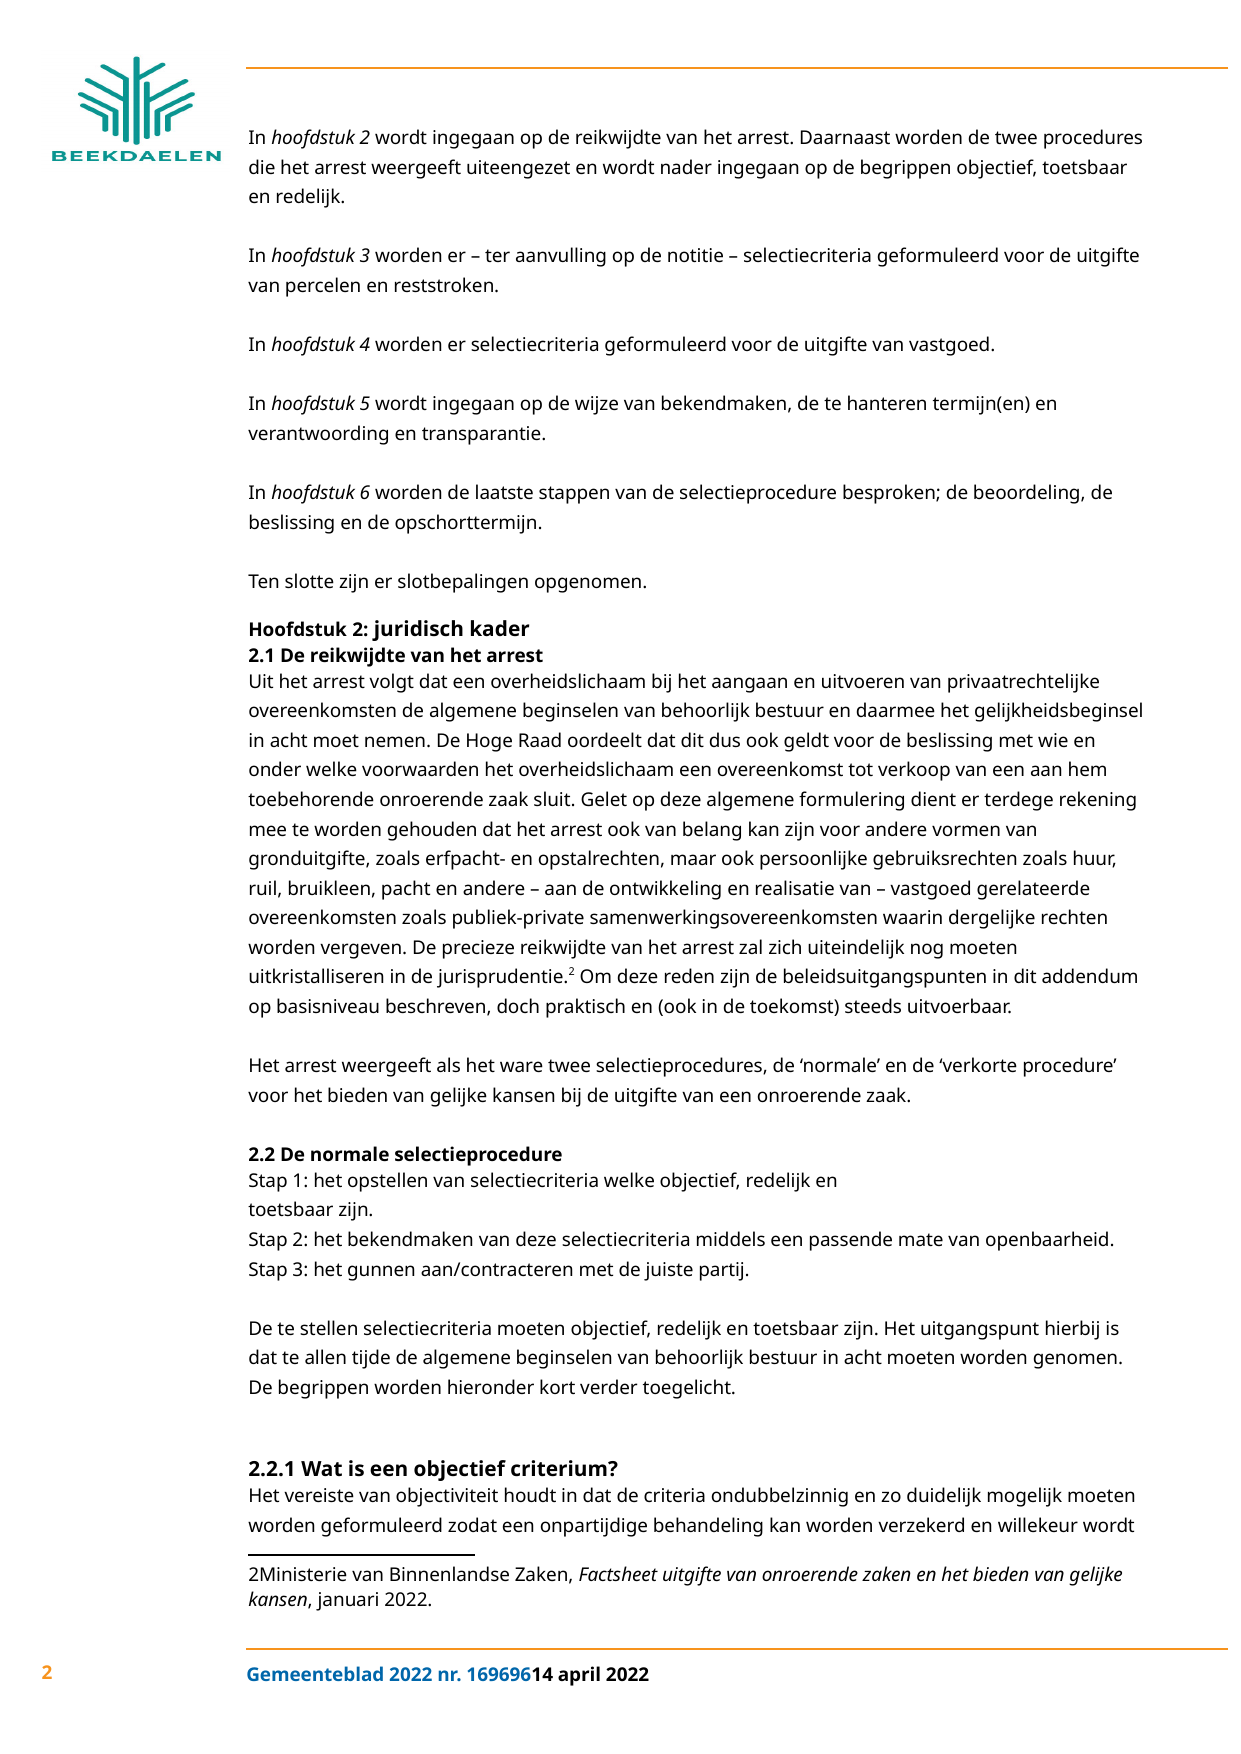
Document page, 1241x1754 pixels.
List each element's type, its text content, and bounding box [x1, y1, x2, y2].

text 2.2.1 Wat is een objectief criterium? [248, 1454, 1152, 1482]
text De begrippen worden hieronder kort verder toegelicht. [248, 1374, 1152, 1400]
text In hoofdstuk 6 worden de laatste stappen van de selectieprocedure besproken; de beoordeling, de beslissing en de opschorttermijn. [248, 479, 1152, 535]
text Uit het arrest volgt dat een overheidslichaam bij het aangaan en uitvoeren van privaatrechtelijke overeenkomsten de algemene beginselen van behoorlijk bestuur en daarmee het gelijkheidsbeginsel in acht moet nemen. De Hoge Raad oordeelt dat dit dus ook geldt voor de beslissing met wie en onder welke voorwaarden het overheidslichaam een overeenkomst tot verkoop van een aan hem toebehorende onroerende zaak sluit. Gelet op deze algemene formulering dient er terdege rekening mee te worden gehouden dat het arrest ook van belang kan zijn voor andere vormen van gronduitgifte, zoals erfpacht- en opstalrechten, maar ook persoonlijke gebruiksrechten zoals huur, ruil, bruikleen, pacht en andere – aan de ontwikkeling en realisatie van – vastgoed gerelateerde overeenkomsten zoals publiek-private samenwerkingsovereenkomsten waarin dergelijke rechten worden vergeven. De precieze reikwijdte van het arrest zal zich uiteindelijk nog moeten uitkristalliseren in de jurisprudentie. Om deze reden zijn de beleidsuitgangspunten in dit addendum op basisniveau beschreven, doch praktisch en (ook in de toekomst) steeds uitvoerbaar. [248, 668, 1152, 1019]
text 2.1 De reikwijdte van het arrest [248, 642, 1152, 668]
text In hoofdstuk 3 worden er – ter aanvulling op de notitie – selectiecriteria geformuleerd voor de uitgifte van percelen en reststroken. [248, 243, 1152, 298]
picture [41, 47, 231, 172]
text In hoofdstuk 2 wordt ingegaan op de reikwijdte van het arrest. Daarnaast worden de twee procedures die het arrest weergeeft uiteengezet en wordt nader ingegaan op de begrippen objectief, toetsbaar en redelijk. [248, 124, 1152, 209]
text Ten slotte zijn er slotbepalingen opgenomen. [248, 568, 1152, 594]
text toetsbaar zijn. [248, 1197, 1152, 1222]
text 2.2 De normale selectieprocedure [248, 1141, 1152, 1167]
text In hoofdstuk 4 worden er selectiecriteria geformuleerd voor de uitgifte van vastgoed. [248, 331, 1152, 357]
text De te stellen selectiecriteria moeten objectief, redelijk en toetsbaar zijn. Het uitgangspunt hierbij is dat te allen tijde de algemene beginselen van behoorlijk bestuur in acht moeten worden genomen. [248, 1315, 1152, 1370]
text In hoofdstuk 5 wordt ingegaan op de wijze van bekendmaken, de te hanteren termijn(en) en verantwoording en transparantie. [248, 391, 1152, 446]
text Het vereiste van objectiviteit houdt in dat de criteria ondubbelzinnig en zo duidelijk mogelijk moeten worden geformuleerd zodat een onpartijdige behandeling kan worden verzekerd en willekeur wordt [248, 1482, 1152, 1538]
text Hoofdstuk 2: juridisch kader [248, 614, 1152, 642]
text Stap 2: het bekendmaken van deze selectiecriteria middels een passende mate van openbaarheid. [248, 1226, 1152, 1252]
text Ministerie van Binnenlandse Zaken, Factsheet uitgifte van onroerende zaken en het bieden van gelijke kansen, januari 2022. [248, 1561, 1152, 1612]
text Stap 1: het opstellen van selectiecriteria welke objectief, redelijk en [248, 1167, 1152, 1193]
text Het arrest weergeeft als het ware twee selectieprocedures, de ‘normale’ en de ‘verkorte procedure’ voor het bieden van gelijke kansen bij de uitgifte van een onroerende zaak. [248, 1052, 1152, 1108]
text Stap 3: het gunnen aan/contracteren met de juiste partij. [248, 1256, 1152, 1281]
